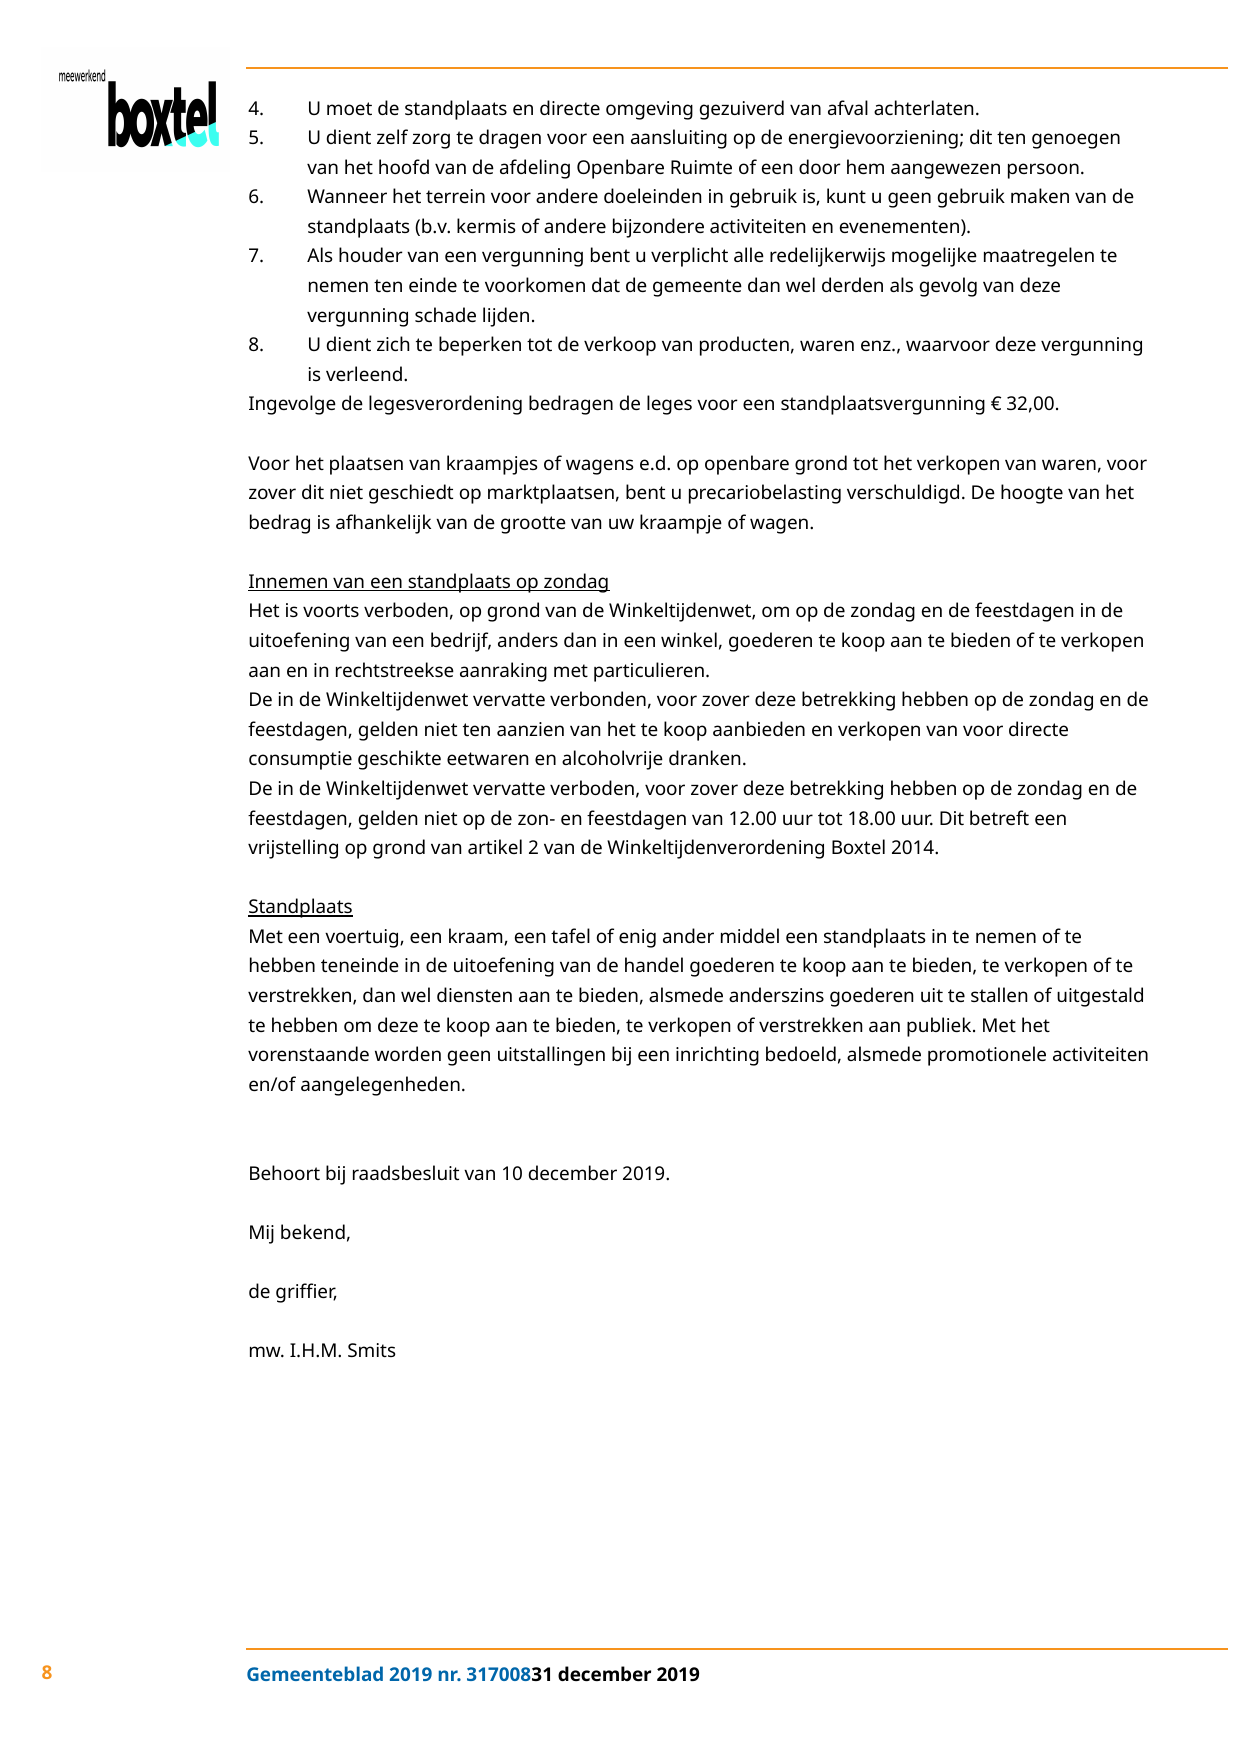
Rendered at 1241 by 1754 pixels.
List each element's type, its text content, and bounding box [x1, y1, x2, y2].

text De in de Winkeltijdenwet vervatte verboden, voor zover deze betrekking hebben op de zondag en de feestdagen, gelden niet op de zon- en feestdagen van 12.00 uur tot 18.00 uur. Dit betreft een vrijstelling op grond van artikel 2 van de Winkeltijdenverordening Boxtel 2014. [248, 775, 1152, 860]
text Behoort bij raadsbesluit van 10 december 2019. [248, 1160, 1152, 1186]
list U moet de standplaats en directe omgeving gezuiverd van afval achterlaten. [248, 95, 1152, 121]
text Met een voertuig, een kraam, een tafel of enig ander middel een standplaats in te nemen of te hebben teneinde in de uitoefening van de handel goederen te koop aan te bieden, te verkopen of te verstrekken, dan wel diensten aan te bieden, alsmede anderszins goederen uit te stallen of uitgestald te hebben om deze te koop aan te bieden, te verkopen of verstrekken aan publiek. Met het vorenstaande worden geen uitstallingen bij een inrichting bedoeld, alsmede promotionele activiteiten en/of aangelegenheden. [248, 923, 1152, 1097]
text Innemen van een standplaats op zondag [248, 568, 1152, 594]
text de griffier, [248, 1278, 1152, 1304]
text Voor het plaatsen van kraampjes of wagens e.d. op openbare grond tot het verkopen van waren, voor zover dit niet geschiedt op marktplaatsen, bent u precariobelasting verschuldigd. De hoogte van het bedrag is afhankelijk van de grootte van uw kraampje of wagen. [248, 450, 1152, 535]
list Als houder van een vergunning bent u verplicht alle redelijkerwijs mogelijke maatregelen te nemen ten einde te voorkomen dat de gemeente dan wel derden als gevolg van deze vergunning schade lijden. [248, 243, 1152, 328]
list Wanneer het terrein voor andere doeleinden in gebruik is, kunt u geen gebruik maken van de standplaats (b.v. kermis of andere bijzondere activiteiten en evenementen). [248, 183, 1152, 239]
list U dient zelf zorg te dragen voor een aansluiting op de energievoorziening; dit ten genoegen van het hoofd van de afdeling Openbare Ruimte of een door hem aangewezen persoon. [248, 124, 1152, 180]
text mw. I.H.M. Smits [248, 1337, 1152, 1363]
text Het is voorts verboden, op grond van de Winkeltijdenwet, om op de zondag en de feestdagen in de uitoefening van een bedrijf, anders dan in een winkel, goederen te koop aan te bieden of te verkopen aan en in rechtstreekse aanraking met particulieren. [248, 598, 1152, 683]
picture [41, 47, 231, 172]
text Ingevolge de legesverordening bedragen de leges voor een standplaatsvergunning € 32,00. [248, 391, 1152, 416]
text Standplaats [248, 893, 1152, 919]
text De in de Winkeltijdenwet vervatte verbonden, voor zover deze betrekking hebben op de zondag en de feestdagen, gelden niet ten aanzien van het te koop aanbieden en verkopen van voor directe consumptie geschikte eetwaren en alcoholvrije dranken. [248, 686, 1152, 771]
list U dient zich te beperken tot de verkoop van producten, waren enz., waarvoor deze vergunning is verleend. [248, 331, 1152, 387]
text Mij bekend, [248, 1219, 1152, 1245]
